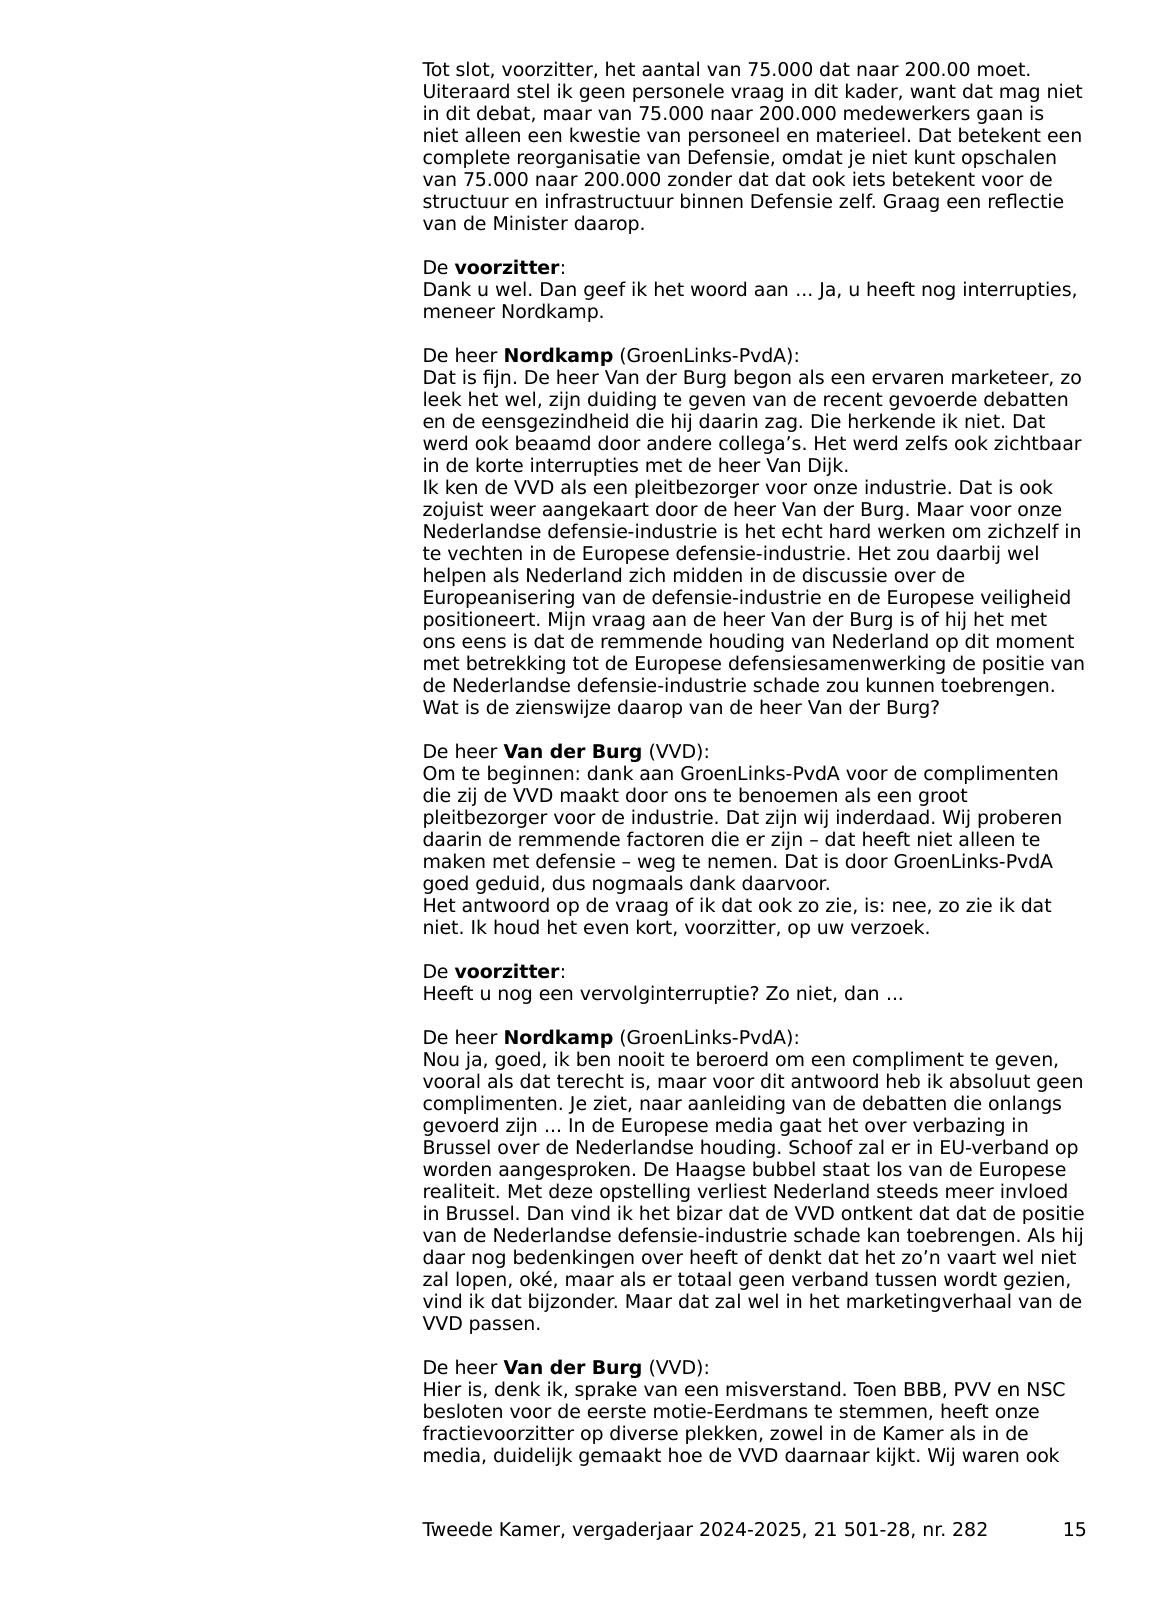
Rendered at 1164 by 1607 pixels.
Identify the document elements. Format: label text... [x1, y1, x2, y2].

text Dat is fijn. De heer Van der Burg begon als een ervaren marketeer, zo leek het wel, zijn duiding te geven van de recent gevoerde debatten en de eensgezindheid die hij daarin zag. Die herkende ik niet. Dat werd ook beaamd door andere collega’s. Het werd zelfs ook zichtbaar in de korte interrupties met de heer Van Dijk. [422, 367, 1087, 477]
text Hier is, denk ik, sprake van een misverstand. Toen BBB, PVV en NSC besloten voor de eerste motie-Eerdmans te stemmen, heeft onze fractievoorzitter op diverse plekken, zowel in de Kamer als in de media, duidelijk gemaakt hoe de VVD daarnaar kijkt. Wij waren ook [422, 1379, 1087, 1467]
text Ik ken de VVD als een pleitbezorger voor onze industrie. Dat is ook zojuist weer aangekaart door de heer Van der Burg. Maar voor onze Nederlandse defensie-industrie is het echt hard werken om zichzelf in te vechten in de Europese defensie-industrie. Het zou daarbij wel helpen als Nederland zich midden in de discussie over de Europeanisering van de defensie-industrie en de Europese veiligheid positioneert. Mijn vraag aan de heer Van der Burg is of hij het met ons eens is dat de remmende houding van Nederland op dit moment met betrekking tot de Europese defensiesamenwerking de positie van de Nederlandse defensie-industrie schade zou kunnen toebrengen. Wat is de zienswijze daarop van de heer Van der Burg? [422, 477, 1087, 719]
text De heer Nordkamp (GroenLinks-PvdA): [422, 1027, 1087, 1049]
text De heer Van der Burg (VVD): [422, 741, 1087, 763]
text Heeft u nog een vervolginterruptie? Zo niet, dan ... [422, 983, 1087, 1005]
text Het antwoord op de vraag of ik dat ook zo zie, is: nee, zo zie ik dat niet. Ik houd het even kort, voorzitter, op uw verzoek. [422, 895, 1087, 939]
text De voorzitter: [422, 257, 1087, 279]
text Tot slot, voorzitter, het aantal van 75.000 dat naar 200.00 moet. Uiteraard stel ik geen personele vraag in dit kader, want dat mag niet in dit debat, maar van 75.000 naar 200.000 medewerkers gaan is niet alleen een kwestie van personeel en materieel. Dat betekent een complete reorganisatie van Defensie, omdat je niet kunt opschalen van 75.000 naar 200.000 zonder dat dat ook iets betekent voor de structuur en infrastructuur binnen Defensie zelf. Graag een reflectie van de Minister daarop. [422, 59, 1087, 235]
text De heer Van der Burg (VVD): [422, 1357, 1087, 1379]
text De voorzitter: [422, 961, 1087, 983]
text Om te beginnen: dank aan GroenLinks-PvdA voor de complimenten die zij de VVD maakt door ons te benoemen als een groot pleitbezorger voor de industrie. Dat zijn wij inderdaad. Wij proberen daarin de remmende factoren die er zijn – dat heeft niet alleen te maken met defensie – weg te nemen. Dat is door GroenLinks-PvdA goed geduid, dus nogmaals dank daarvoor. [422, 763, 1087, 895]
text De heer Nordkamp (GroenLinks-PvdA): [422, 345, 1087, 367]
text Nou ja, goed, ik ben nooit te beroerd om een compliment te geven, vooral als dat terecht is, maar voor dit antwoord heb ik absoluut geen complimenten. Je ziet, naar aanleiding van de debatten die onlangs gevoerd zijn ... In de Europese media gaat het over verbazing in Brussel over de Nederlandse houding. Schoof zal er in EU-verband op worden aangesproken. De Haagse bubbel staat los van de Europese realiteit. Met deze opstelling verliest Nederland steeds meer invloed in Brussel. Dan vind ik het bizar dat de VVD ontkent dat dat de positie van de Nederlandse defensie-industrie schade kan toebrengen. Als hij daar nog bedenkingen over heeft of denkt dat het zo’n vaart wel niet zal lopen, oké, maar als er totaal geen verband tussen wordt gezien, vind ik dat bijzonder. Maar dat zal wel in het marketingverhaal van de VVD passen. [422, 1049, 1087, 1335]
text Dank u wel. Dan geef ik het woord aan ... Ja, u heeft nog interrupties, meneer Nordkamp. [422, 279, 1087, 323]
